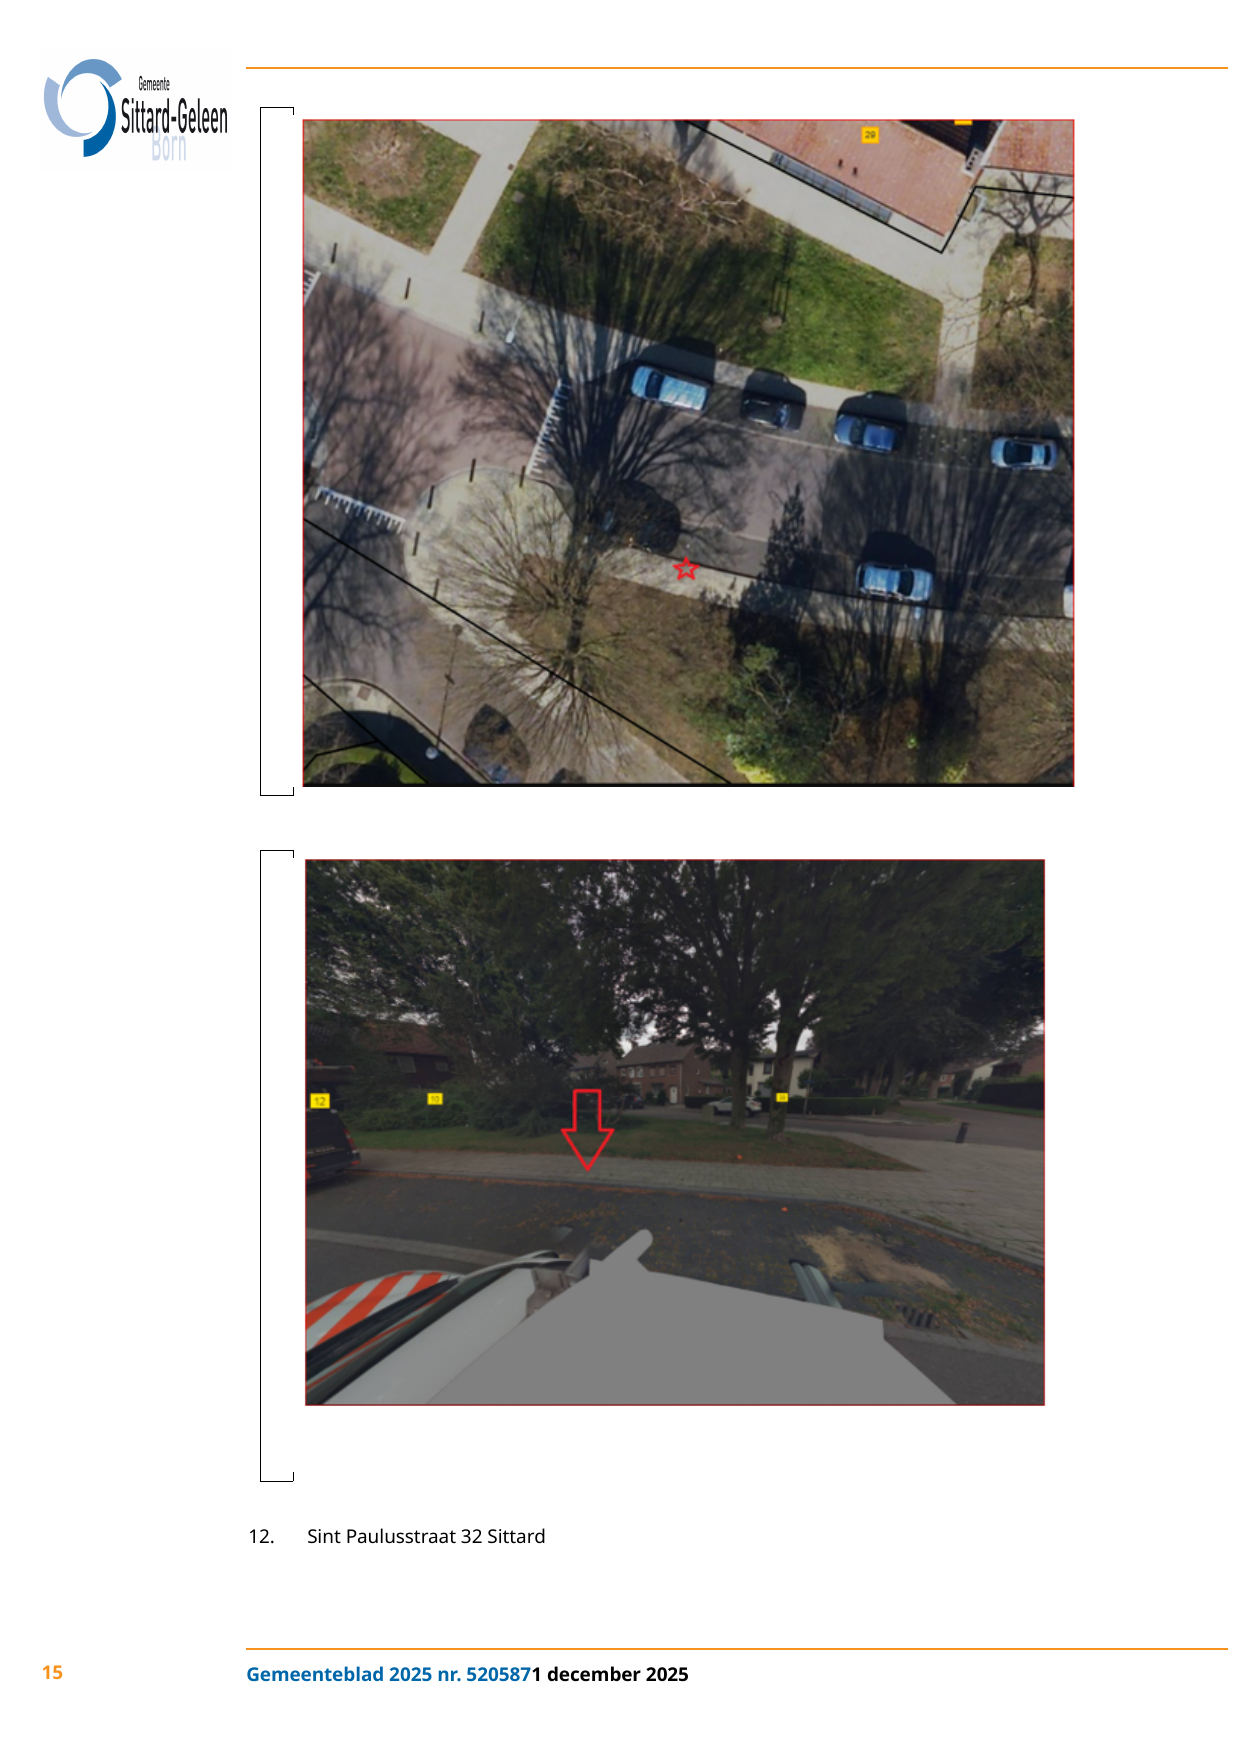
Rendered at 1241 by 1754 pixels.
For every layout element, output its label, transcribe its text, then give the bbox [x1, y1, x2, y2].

list Sint Paulusstraat 32 Sittard [248, 1523, 1152, 1549]
picture [268, 115, 1155, 787]
picture [41, 47, 231, 172]
picture [268, 858, 1173, 1472]
